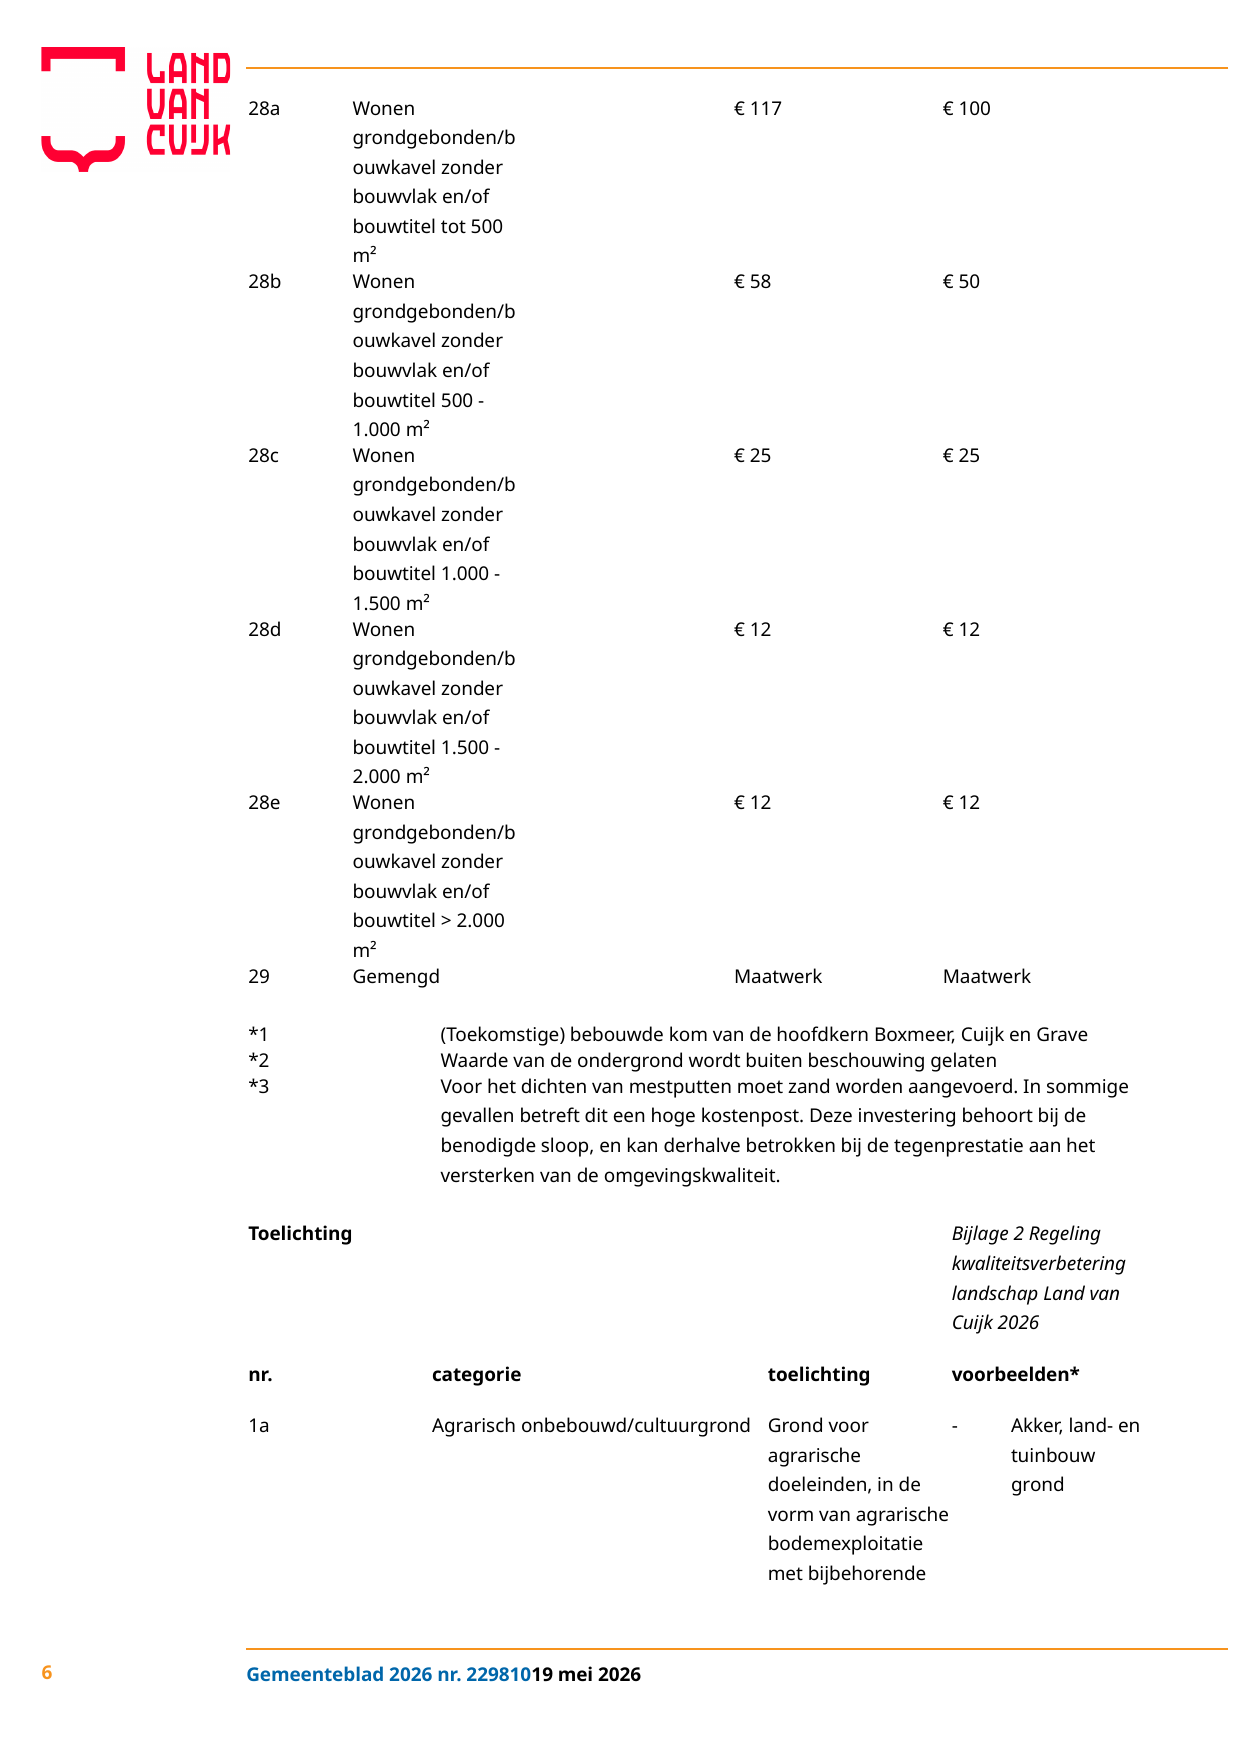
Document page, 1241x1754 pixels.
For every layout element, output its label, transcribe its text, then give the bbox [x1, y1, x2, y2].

table_cell 28e [248, 789, 352, 963]
table_cell Wonen grondgebonden/bouwkavel zonder bouwvlak en/of bouwtitel tot 500 m² [353, 95, 525, 268]
table_cell [629, 95, 734, 268]
table_cell [248, 1335, 1152, 1361]
table_cell 28d [248, 616, 352, 789]
table_cell 28a [248, 95, 352, 268]
table_cell [525, 95, 629, 268]
table_cell [248, 1386, 432, 1412]
table_cell Wonen grondgebonden/bouwkavel zonder bouwvlak en/of bouwtitel 500 - 1.000 m² [353, 269, 525, 442]
table_cell € 12 [734, 789, 838, 963]
table_cell [1047, 95, 1152, 268]
table_cell [525, 442, 629, 616]
table_cell [629, 616, 734, 789]
table_cell Maatwerk [943, 963, 1047, 989]
table_cell [432, 1386, 768, 1412]
table_cell [629, 789, 734, 963]
table_cell 1a [248, 1412, 432, 1586]
table_cell Maatwerk [734, 963, 838, 989]
table_cell 29 [248, 963, 352, 989]
table_header (Toekomstige) bebouwde kom van de hoofdkern Boxmeer, Cuijk en Grave [440, 1022, 1152, 1047]
table_cell [629, 442, 734, 616]
table_cell [838, 269, 943, 442]
table_cell *2 [248, 1048, 440, 1073]
table_cell Agrarisch onbebouwd/cultuurgrond [432, 1412, 768, 1586]
table_cell Voor het dichten van mestputten moet zand worden aangevoerd. In sommige gevallen betreft dit een hoge kostenpost. Deze investering behoort bij de benodigde sloop, en kan derhalve betrokken bij de tegenprestatie aan het versterken van de omgevingskwaliteit. [440, 1073, 1152, 1188]
table_cell [1047, 269, 1152, 442]
table_cell Gemengd [353, 963, 525, 989]
table_cell [629, 269, 734, 442]
table_cell [1047, 963, 1152, 989]
table_cell € 25 [943, 442, 1047, 616]
table_cell [768, 1386, 952, 1412]
table_cell € 12 [943, 616, 1047, 789]
table_cell € 12 [943, 789, 1047, 963]
table_cell [525, 269, 629, 442]
table_cell nr. [248, 1361, 432, 1386]
table_cell [1047, 616, 1152, 789]
table_cell € 58 [734, 269, 838, 442]
table_cell [525, 616, 629, 789]
table_cell [838, 963, 943, 989]
table_cell € 25 [734, 442, 838, 616]
table_cell € 117 [734, 95, 838, 268]
table_cell [1047, 789, 1152, 963]
table_cell € 50 [943, 269, 1047, 442]
table_cell [629, 963, 734, 989]
table_cell categorie [432, 1361, 768, 1386]
table_cell [952, 1386, 1152, 1412]
table_cell Wonen grondgebonden/bouwkavel zonder bouwvlak en/of bouwtitel > 2.000 m² [353, 789, 525, 963]
table_cell voorbeelden* [952, 1361, 1152, 1386]
table_header Bijlage 2 Regeling kwaliteitsverbetering landschap Land van Cuijk 2026 [952, 1221, 1152, 1335]
table_cell [525, 963, 629, 989]
table_cell Wonen grondgebonden/bouwkavel zonder bouwvlak en/of bouwtitel 1.000 - 1.500 m² [353, 442, 525, 616]
table_cell Akker, land- en tuinbouw grond [952, 1412, 1152, 1586]
table_cell [1047, 442, 1152, 616]
table_header Toelichting [248, 1221, 952, 1335]
table_cell € 100 [943, 95, 1047, 268]
table_cell € 12 [734, 616, 838, 789]
table_cell [838, 616, 943, 789]
table_cell *3 [248, 1073, 440, 1188]
table_cell [525, 789, 629, 963]
table_header *1 [248, 1022, 440, 1047]
table_cell Wonen grondgebonden/bouwkavel zonder bouwvlak en/of bouwtitel 1.500 - 2.000 m² [353, 616, 525, 789]
picture [41, 47, 231, 172]
table_cell [838, 95, 943, 268]
table_cell Grond voor agrarische doeleinden, in de vorm van agrarische bodemexploitatie met bijbehorende [768, 1412, 952, 1586]
table_cell toelichting [768, 1361, 952, 1386]
table_cell [838, 442, 943, 616]
table_cell Waarde van de ondergrond wordt buiten beschouwing gelaten [440, 1048, 1152, 1073]
table_cell [838, 789, 943, 963]
table_cell 28c [248, 442, 352, 616]
table_cell 28b [248, 269, 352, 442]
